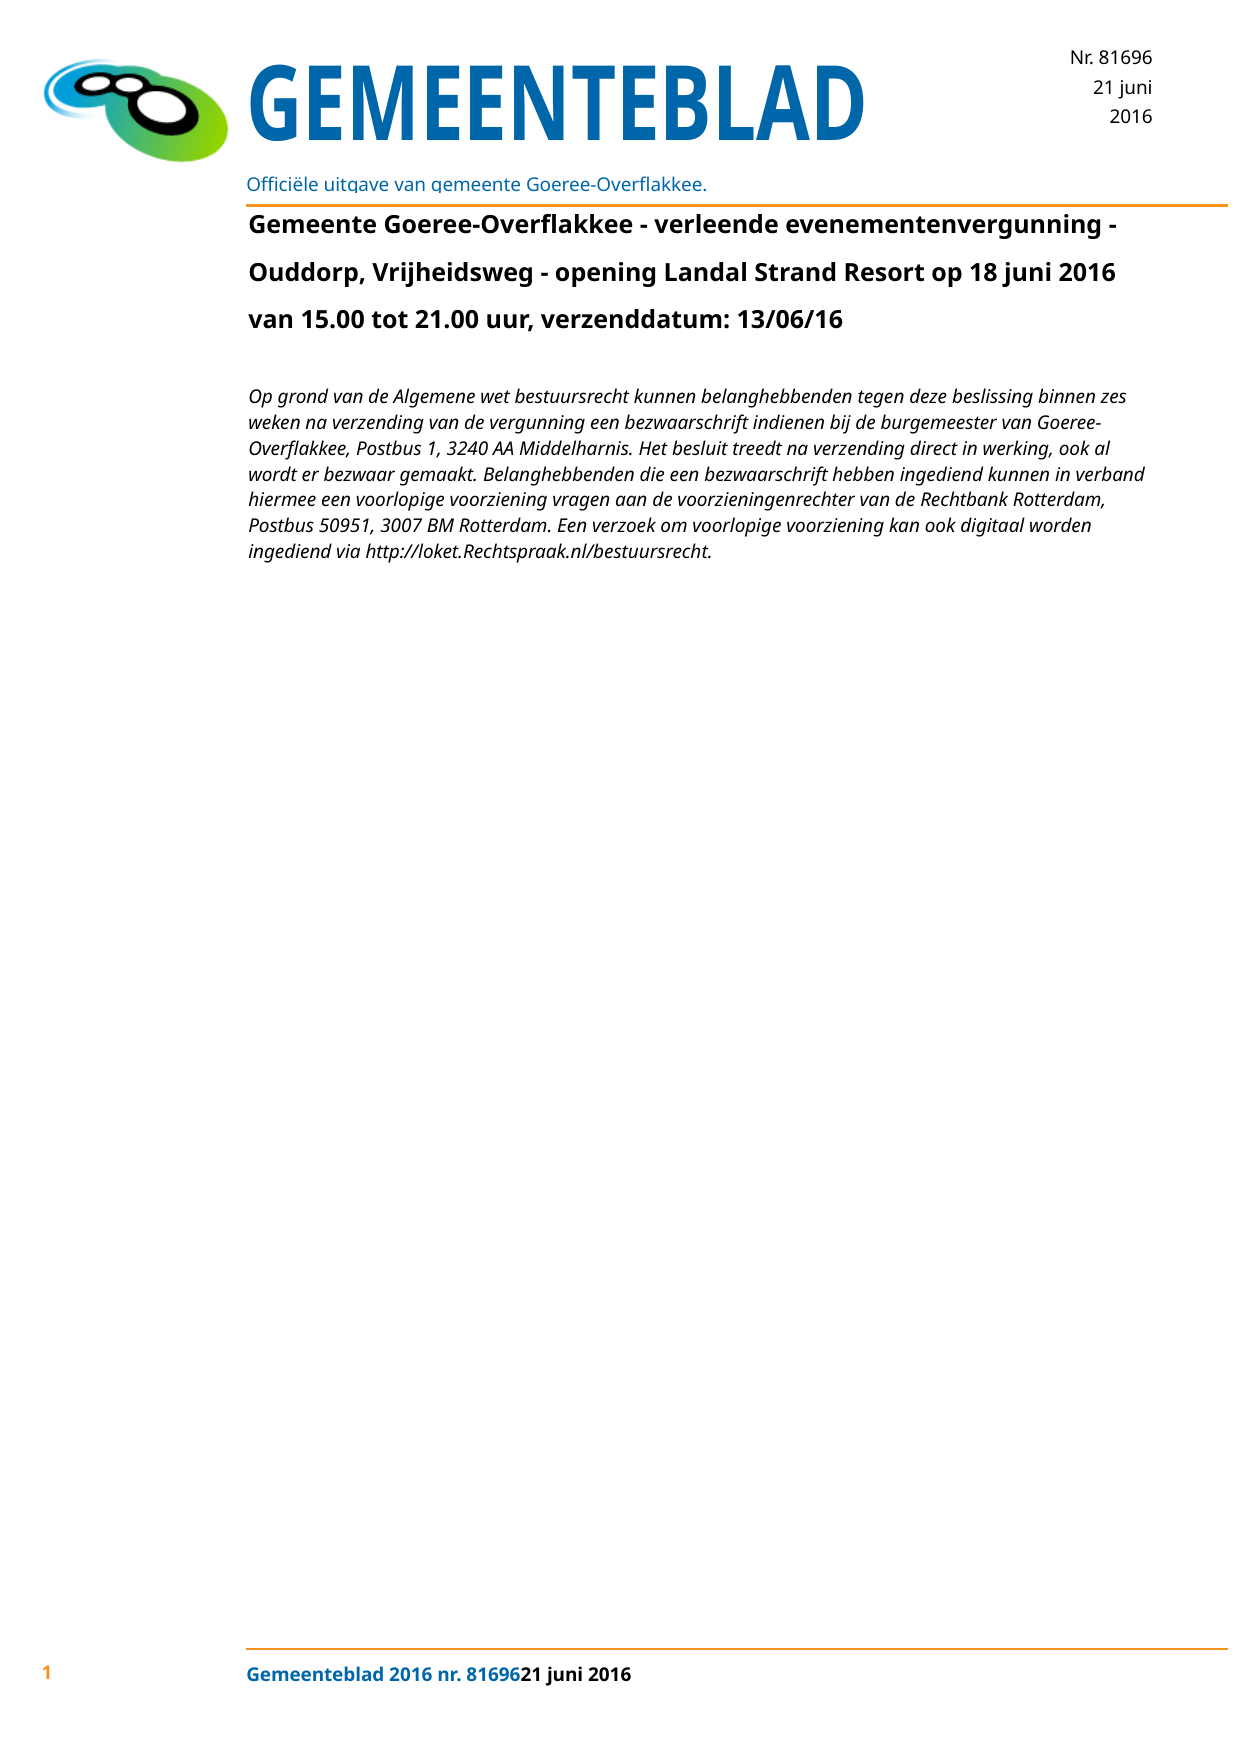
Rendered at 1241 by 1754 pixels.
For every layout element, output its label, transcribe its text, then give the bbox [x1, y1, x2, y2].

text Gemeente Goeree-Overflakkee - verleende evenementenvergunning - Ouddorp, Vrijheidsweg - opening Landal Strand Resort op 18 juni 2016 van 15.00 tot 21.00 uur, verzenddatum: 13/06/16 [248, 207, 1152, 336]
picture [41, 47, 231, 172]
text Op grond van de Algemene wet bestuursrecht kunnen belanghebbenden tegen deze beslissing binnen zes weken na verzending van de vergunning een bezwaarschrift indienen bij de burgemeester van Goeree-Overflakkee, Postbus 1, 3240 AA Middelharnis. Het besluit treedt na verzending direct in werking, ook al wordt er bezwaar gemaakt. Belanghebbenden die een bezwaarschrift hebben ingediend kunnen in verband hiermee een voorlopige voorziening vragen aan de voorzieningenrechter van de Rechtbank Rotterdam, Postbus 50951, 3007 BM Rotterdam. Een verzoek om voorlopige voorziening kan ook digitaal worden ingediend via http://loket.Rechtspraak.nl/bestuursrecht. [248, 384, 1152, 564]
